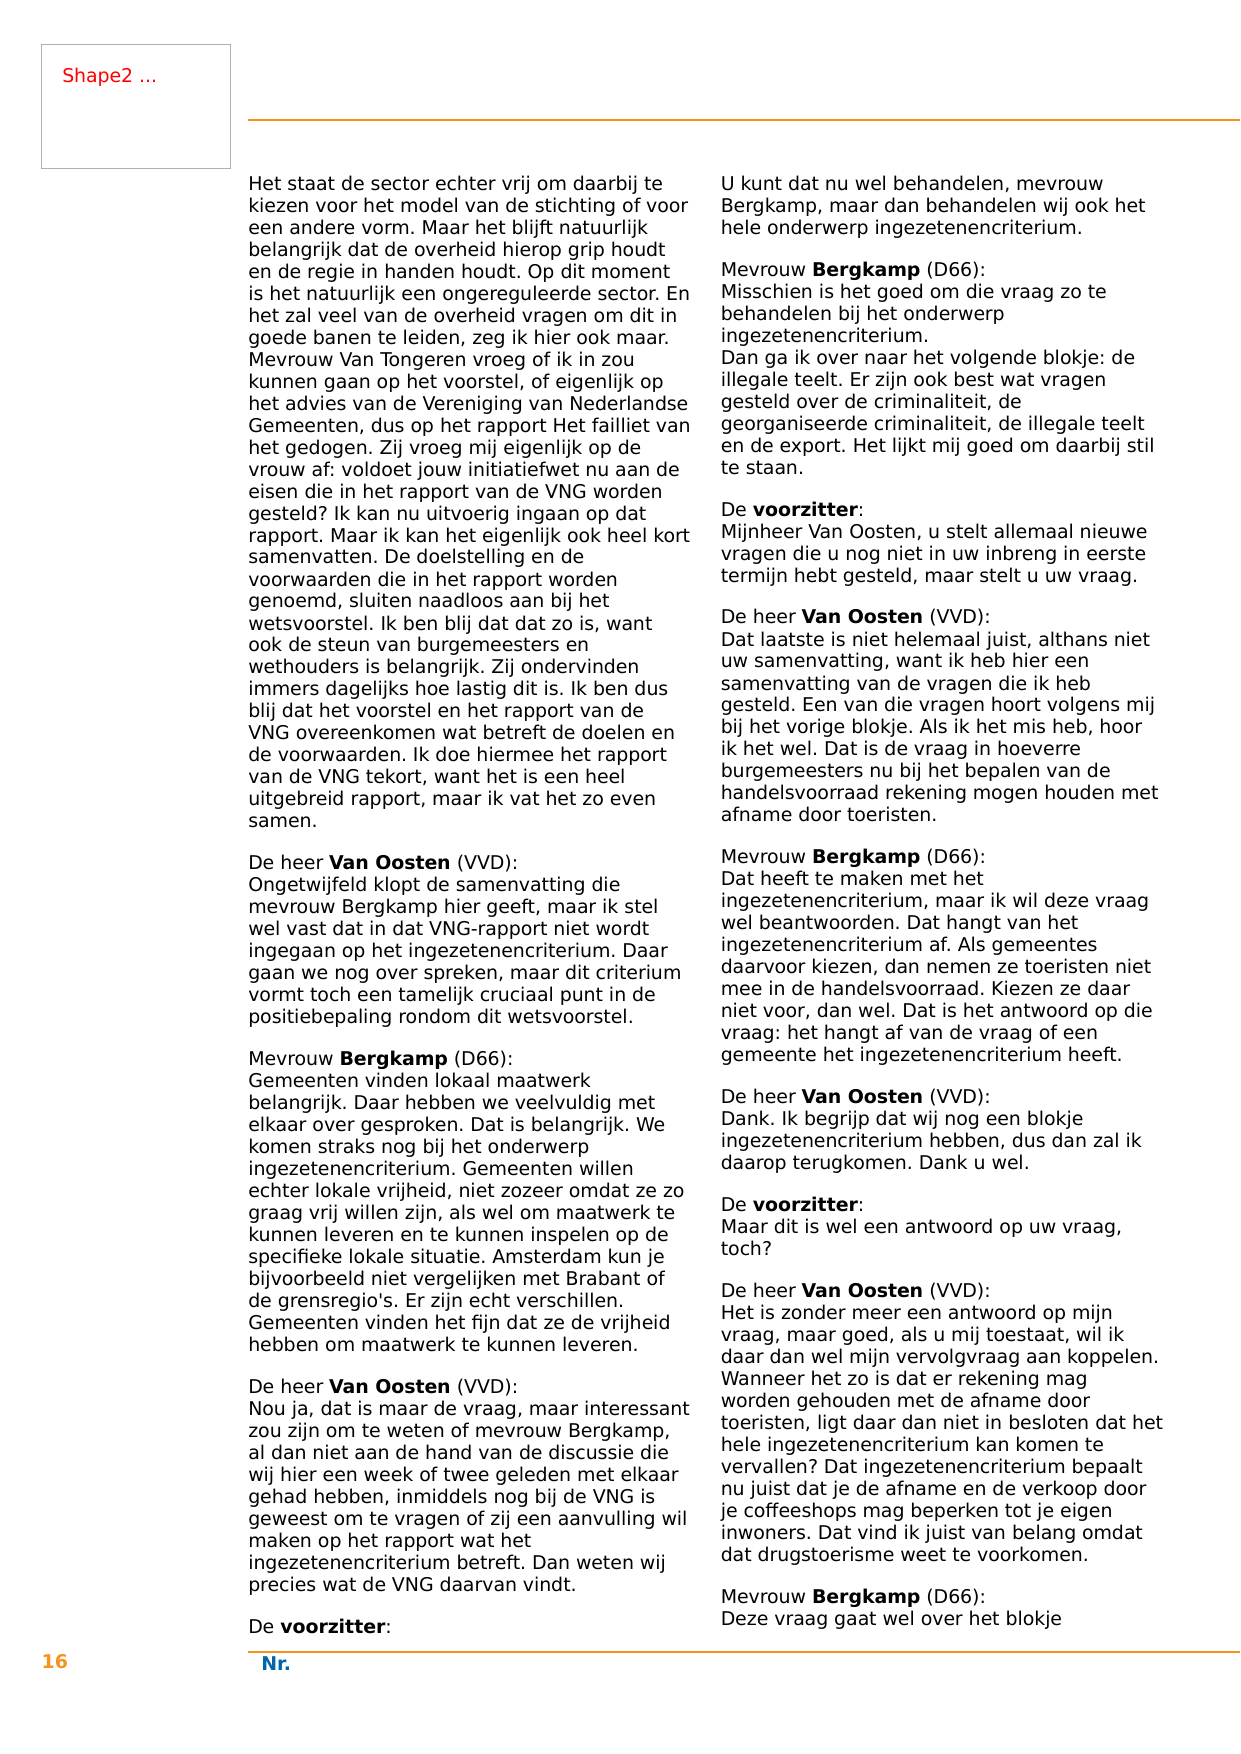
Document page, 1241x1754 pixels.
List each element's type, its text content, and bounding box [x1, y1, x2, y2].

text De heer Van Oosten (VVD): [721, 1086, 1163, 1108]
text Deze vraag gaat wel over het blokje [721, 1608, 1163, 1629]
text Gemeenten vinden lokaal maatwerk belangrijk. Daar hebben we veelvuldig met elkaar over gesproken. Dat is belangrijk. We komen straks nog bij het onderwerp ingezetenencriterium. Gemeenten willen echter lokale vrijheid, niet zozeer omdat ze zo graag vrij willen zijn, als wel om maatwerk te kunnen leveren en te kunnen inspelen op de specifieke lokale situatie. Amsterdam kun je bijvoorbeeld niet vergelijken met Brabant of de grensregio's. Er zijn echt verschillen. Gemeenten vinden het fijn dat ze de vrijheid hebben om maatwerk te kunnen leveren. [248, 1070, 691, 1356]
text De heer Van Oosten (VVD): [721, 606, 1163, 628]
text Mevrouw Bergkamp (D66): [248, 1048, 691, 1070]
text De heer Van Oosten (VVD): [248, 1376, 691, 1398]
text Het staat de sector echter vrij om daarbij te kiezen voor het model van de stichting of voor een andere vorm. Maar het blijft natuurlijk belangrijk dat de overheid hierop grip houdt en de regie in handen houdt. Op dit moment is het natuurlijk een ongereguleerde sector. En het zal veel van de overheid vragen om dit in goede banen te leiden, zeg ik hier ook maar. [248, 173, 691, 349]
text U kunt dat nu wel behandelen, mevrouw Bergkamp, maar dan behandelen wij ook het hele onderwerp ingezetenencriterium. [721, 173, 1163, 239]
text Het is zonder meer een antwoord op mijn vraag, maar goed, als u mij toestaat, wil ik daar dan wel mijn vervolgvraag aan koppelen. Wanneer het zo is dat er rekening mag worden gehouden met de afname door toeristen, ligt daar dan niet in besloten dat het hele ingezetenencriterium kan komen te vervallen? Dat ingezetenencriterium bepaalt nu juist dat je de afname en de verkoop door je coffeeshops mag beperken tot je eigen inwoners. Dat vind ik juist van belang omdat dat drugstoerisme weet te voorkomen. [721, 1302, 1163, 1566]
text Dan ga ik over naar het volgende blokje: de illegale teelt. Er zijn ook best wat vragen gesteld over de criminaliteit, de georganiseerde criminaliteit, de illegale teelt en de export. Het lijkt mij goed om daarbij stil te staan. [721, 347, 1163, 478]
text Dat heeft te maken met het ingezetenencriterium, maar ik wil deze vraag wel beantwoorden. Dat hangt van het ingezetenencriterium af. Als gemeentes daarvoor kiezen, dan nemen ze toeristen niet mee in de handelsvoorraad. Kiezen ze daar niet voor, dan wel. Dat is het antwoord op die vraag: het hangt af van de vraag of een gemeente het ingezetenencriterium heeft. [721, 868, 1163, 1066]
text Dank. Ik begrijp dat wij nog een blokje ingezetenencriterium hebben, dus dan zal ik daarop terugkomen. Dank u wel. [721, 1108, 1163, 1174]
text Mevrouw Bergkamp (D66): [721, 259, 1163, 281]
text Ongetwijfeld klopt de samenvatting die mevrouw Bergkamp hier geeft, maar ik stel wel vast dat in dat VNG-rapport niet wordt ingegaan op het ingezetenencriterium. Daar gaan we nog over spreken, maar dit criterium vormt toch een tamelijk cruciaal punt in de positiebepaling rondom dit wetsvoorstel. [248, 874, 691, 1028]
text De heer Van Oosten (VVD): [248, 852, 691, 874]
text Mevrouw Bergkamp (D66): [721, 1586, 1163, 1608]
text Mevrouw Van Tongeren vroeg of ik in zou kunnen gaan op het voorstel, of eigenlijk op het advies van de Vereniging van Nederlandse Gemeenten, dus op het rapport Het failliet van het gedogen. Zij vroeg mij eigenlijk op de vrouw af: voldoet jouw initiatiefwet nu aan de eisen die in het rapport van de VNG worden gesteld? Ik kan nu uitvoerig ingaan op dat rapport. Maar ik kan het eigenlijk ook heel kort samenvatten. De doelstelling en de voorwaarden die in het rapport worden genoemd, sluiten naadloos aan bij het wetsvoorstel. Ik ben blij dat dat zo is, want ook de steun van burgemeesters en wethouders is belangrijk. Zij ondervinden immers dagelijks hoe lastig dit is. Ik ben dus blij dat het voorstel en het rapport van de VNG overeenkomen wat betreft de doelen en de voorwaarden. Ik doe hiermee het rapport van de VNG tekort, want het is een heel uitgebreid rapport, maar ik vat het zo even samen. [248, 349, 691, 832]
text Misschien is het goed om die vraag zo te behandelen bij het onderwerp ingezetenencriterium. [721, 281, 1163, 347]
text De voorzitter: [721, 1194, 1163, 1216]
text Mijnheer Van Oosten, u stelt allemaal nieuwe vragen die u nog niet in uw inbreng in eerste termijn hebt gesteld, maar stelt u uw vraag. [721, 521, 1163, 586]
text De voorzitter: [248, 1616, 691, 1637]
text Dat laatste is niet helemaal juist, althans niet uw samenvatting, want ik heb hier een samenvatting van de vragen die ik heb gesteld. Een van die vragen hoort volgens mij bij het vorige blokje. Als ik het mis heb, hoor ik het wel. Dat is de vraag in hoeverre burgemeesters nu bij het bepalen van de handelsvoorraad rekening mogen houden met afname door toeristen. [721, 628, 1163, 826]
text Nou ja, dat is maar de vraag, maar interessant zou zijn om te weten of mevrouw Bergkamp, al dan niet aan de hand van de discussie die wij hier een week of twee geleden met elkaar gehad hebben, inmiddels nog bij de VNG is geweest om te vragen of zij een aanvulling wil maken op het rapport wat het ingezetenencriterium betreft. Dan weten wij precies wat de VNG daarvan vindt. [248, 1398, 691, 1596]
text De voorzitter: [721, 498, 1163, 521]
text Maar dit is wel een antwoord op uw vraag, toch? [721, 1216, 1163, 1260]
text Mevrouw Bergkamp (D66): [721, 846, 1163, 868]
text De heer Van Oosten (VVD): [721, 1280, 1163, 1302]
